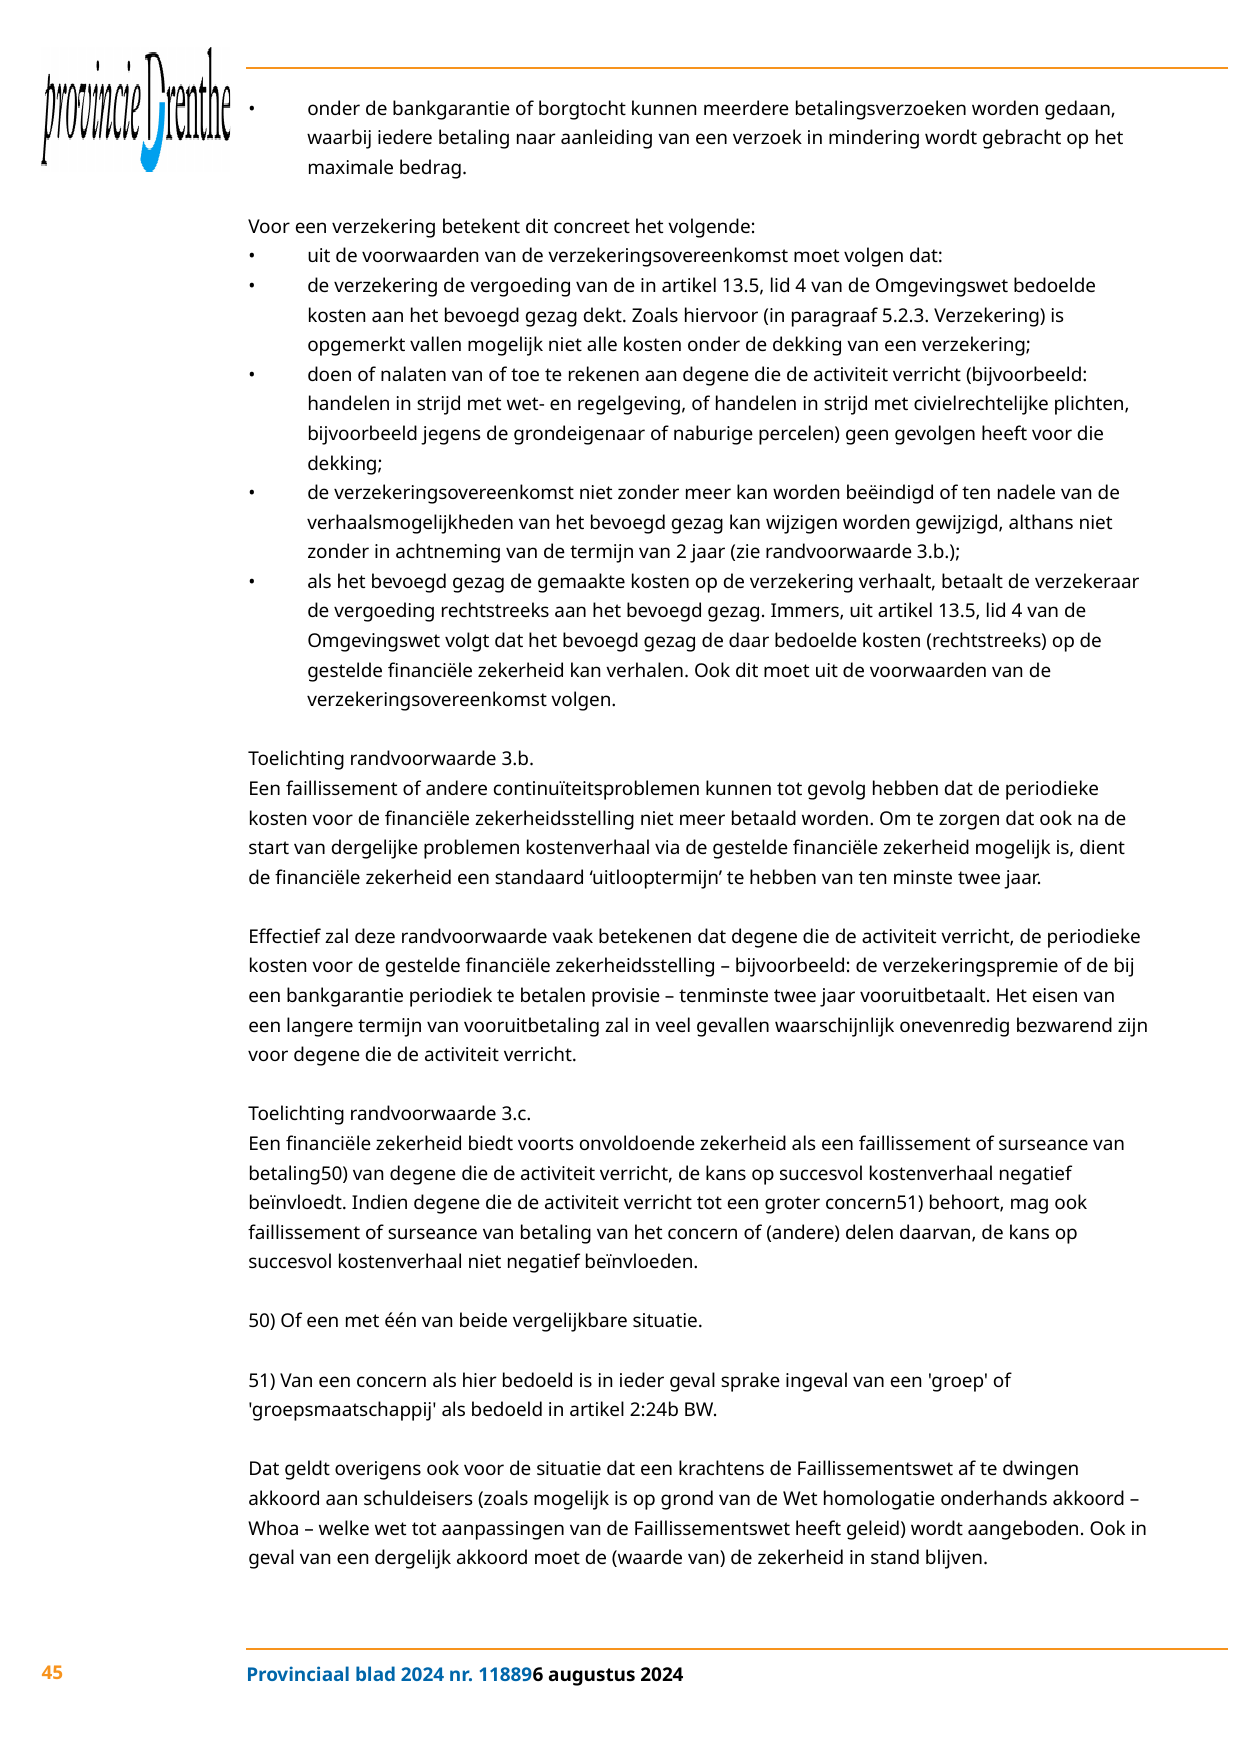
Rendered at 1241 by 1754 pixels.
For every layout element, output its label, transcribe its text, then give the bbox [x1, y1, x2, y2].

list de verzekering de vergoeding van de in artikel 13.5, lid 4 van de Omgevingswet bedoelde kosten aan het bevoegd gezag dekt. Zoals hiervoor (in paragraaf 5.2.3. Verzekering) is opgemerkt vallen mogelijk niet alle kosten onder de dekking van een verzekering; [248, 272, 1152, 357]
list de verzekeringsovereenkomst niet zonder meer kan worden beëindigd of ten nadele van de verhaalsmogelijkheden van het bevoegd gezag kan wijzigen worden gewijzigd, althans niet zonder in achtneming van de termijn van 2 jaar (zie randvoorwaarde 3.b.); [248, 479, 1152, 564]
text Een financiële zekerheid biedt voorts onvoldoende zekerheid als een faillissement of surseance van betaling50) van degene die de activiteit verricht, de kans op succesvol kostenverhaal negatief beïnvloedt. Indien degene die de activiteit verricht tot een groter concern51) behoort, mag ook faillissement of surseance van betaling van het concern of (andere) delen daarvan, de kans op succesvol kostenverhaal niet negatief beïnvloeden. [248, 1130, 1152, 1274]
text Een faillissement of andere continuïteitsproblemen kunnen tot gevolg hebben dat de periodieke kosten voor de financiële zekerheidsstelling niet meer betaald worden. Om te zorgen dat ook na de start van dergelijke problemen kostenverhaal via de gestelde financiële zekerheid mogelijk is, dient de financiële zekerheid een standaard ‘uitlooptermijn’ te hebben van ten minste twee jaar. [248, 775, 1152, 890]
list onder de bankgarantie of borgtocht kunnen meerdere betalingsverzoeken worden gedaan, waarbij iedere betaling naar aanleiding van een verzoek in mindering wordt gebracht op het maximale bedrag. [248, 95, 1152, 180]
text Dat geldt overigens ook voor de situatie dat een krachtens de Faillissementswet af te dwingen akkoord aan schuldeisers (zoals mogelijk is op grond van de Wet homologatie onderhands akkoord – Whoa – welke wet tot aanpassingen van de Faillissementswet heeft geleid) wordt aangeboden. Ook in geval van een dergelijk akkoord moet de (waarde van) de zekerheid in stand blijven. [248, 1456, 1152, 1570]
list uit de voorwaarden van de verzekeringsovereenkomst moet volgen dat: [248, 243, 1152, 268]
text Voor een verzekering betekent dit concreet het volgende: [248, 213, 1152, 239]
picture [41, 47, 231, 172]
text 51) Van een concern als hier bedoeld is in ieder geval sprake ingeval van een 'groep' of 'groepsmaatschappij' als bedoeld in artikel 2:24b BW. [248, 1367, 1152, 1422]
text Effectief zal deze randvoorwaarde vaak betekenen dat degene die de activiteit verricht, de periodieke kosten voor de gestelde financiële zekerheidsstelling – bijvoorbeeld: de verzekeringspremie of de bij een bankgarantie periodiek te betalen provisie – tenminste twee jaar vooruitbetaalt. Het eisen van een langere termijn van vooruitbetaling zal in veel gevallen waarschijnlijk onevenredig bezwarend zijn voor degene die de activiteit verricht. [248, 923, 1152, 1067]
text 50) Of een met één van beide vergelijkbare situatie. [248, 1308, 1152, 1333]
text Toelichting randvoorwaarde 3.c. [248, 1101, 1152, 1126]
text Toelichting randvoorwaarde 3.b. [248, 746, 1152, 771]
list als het bevoegd gezag de gemaakte kosten op de verzekering verhaalt, betaalt de verzekeraar de vergoeding rechtstreeks aan het bevoegd gezag. Immers, uit artikel 13.5, lid 4 van de Omgevingswet volgt dat het bevoegd gezag de daar bedoelde kosten (rechtstreeks) op de gestelde financiële zekerheid kan verhalen. Ook dit moet uit de voorwaarden van de verzekeringsovereenkomst volgen. [248, 568, 1152, 712]
list doen of nalaten van of toe te rekenen aan degene die de activiteit verricht (bijvoorbeeld: handelen in strijd met wet- en regelgeving, of handelen in strijd met civielrechtelijke plichten, bijvoorbeeld jegens de grondeigenaar of naburige percelen) geen gevolgen heeft voor die dekking; [248, 361, 1152, 476]
